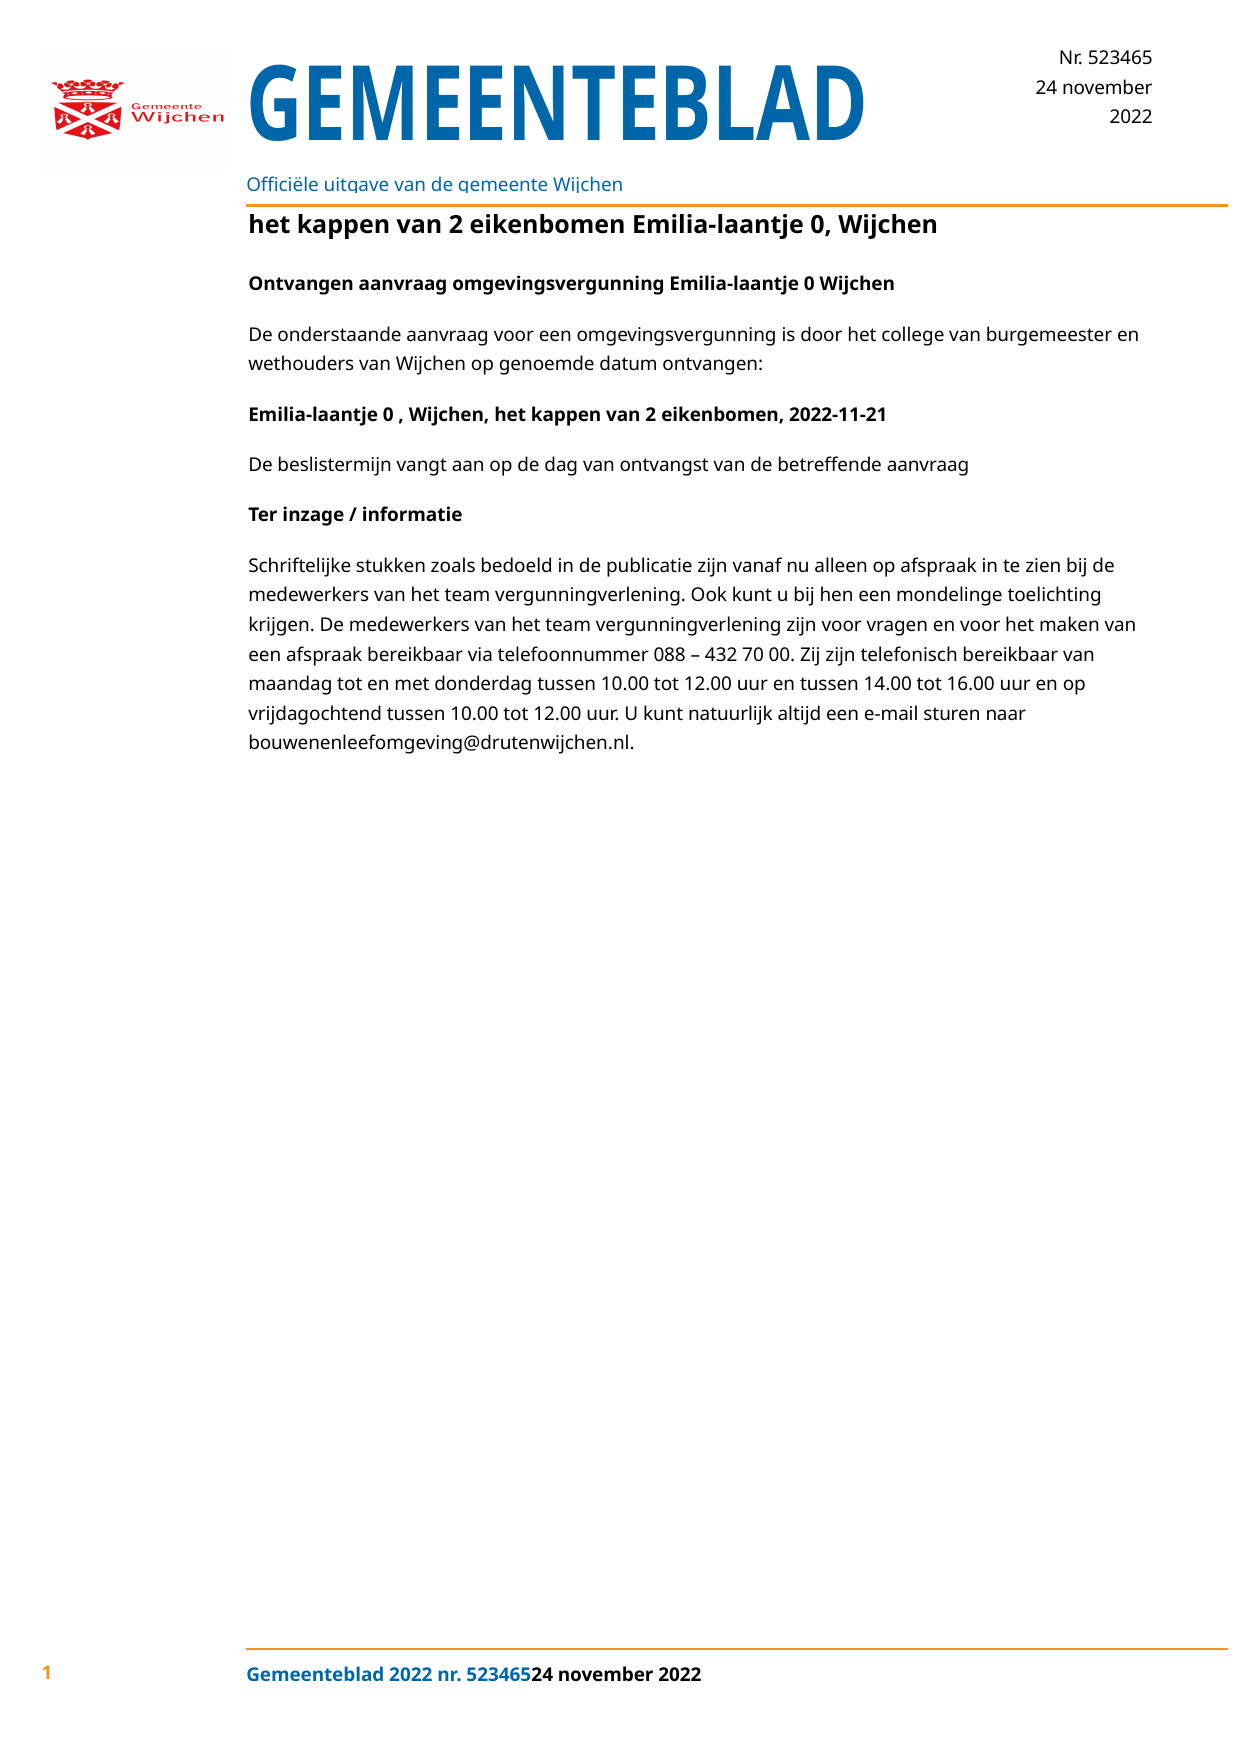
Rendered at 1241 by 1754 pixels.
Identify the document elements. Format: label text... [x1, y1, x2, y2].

text Schriftelijke stukken zoals bedoeld in de publicatie zijn vanaf nu alleen op afspraak in te zien bij de medewerkers van het team vergunningverlening. Ook kunt u bij hen een mondelinge toelichting krijgen. De medewerkers van het team vergunningverlening zijn voor vragen en voor het maken van een afspraak bereikbaar via telefoonnummer 088 – 432 70 00. Zij zijn telefonisch bereikbaar van maandag tot en met donderdag tussen 10.00 tot 12.00 uur en tussen 14.00 tot 16.00 uur en op vrijdagochtend tussen 10.00 tot 12.00 uur. U kunt natuurlijk altijd een e-mail sturen naar bouwenenleefomgeving@drutenwijchen.nl. [248, 552, 1152, 755]
text Ter inzage / informatie [248, 502, 1152, 527]
text De beslistermijn vangt aan op de dag van ontvangst van de betreffende aanvraag [248, 451, 1152, 477]
text het kappen van 2 eikenbomen Emilia-laantje 0, Wijchen [248, 207, 1152, 241]
picture [41, 47, 231, 172]
text De onderstaande aanvraag voor een omgevingsvergunning is door het college van burgemeester en wethouders van Wijchen op genoemde datum ontvangen: [248, 321, 1152, 376]
text Emilia-laantje 0 , Wijchen, het kappen van 2 eikenbomen, 2022-11-21 [248, 401, 1152, 426]
text Ontvangen aanvraag omgevingsvergunning Emilia-laantje 0 Wijchen [248, 270, 1152, 296]
